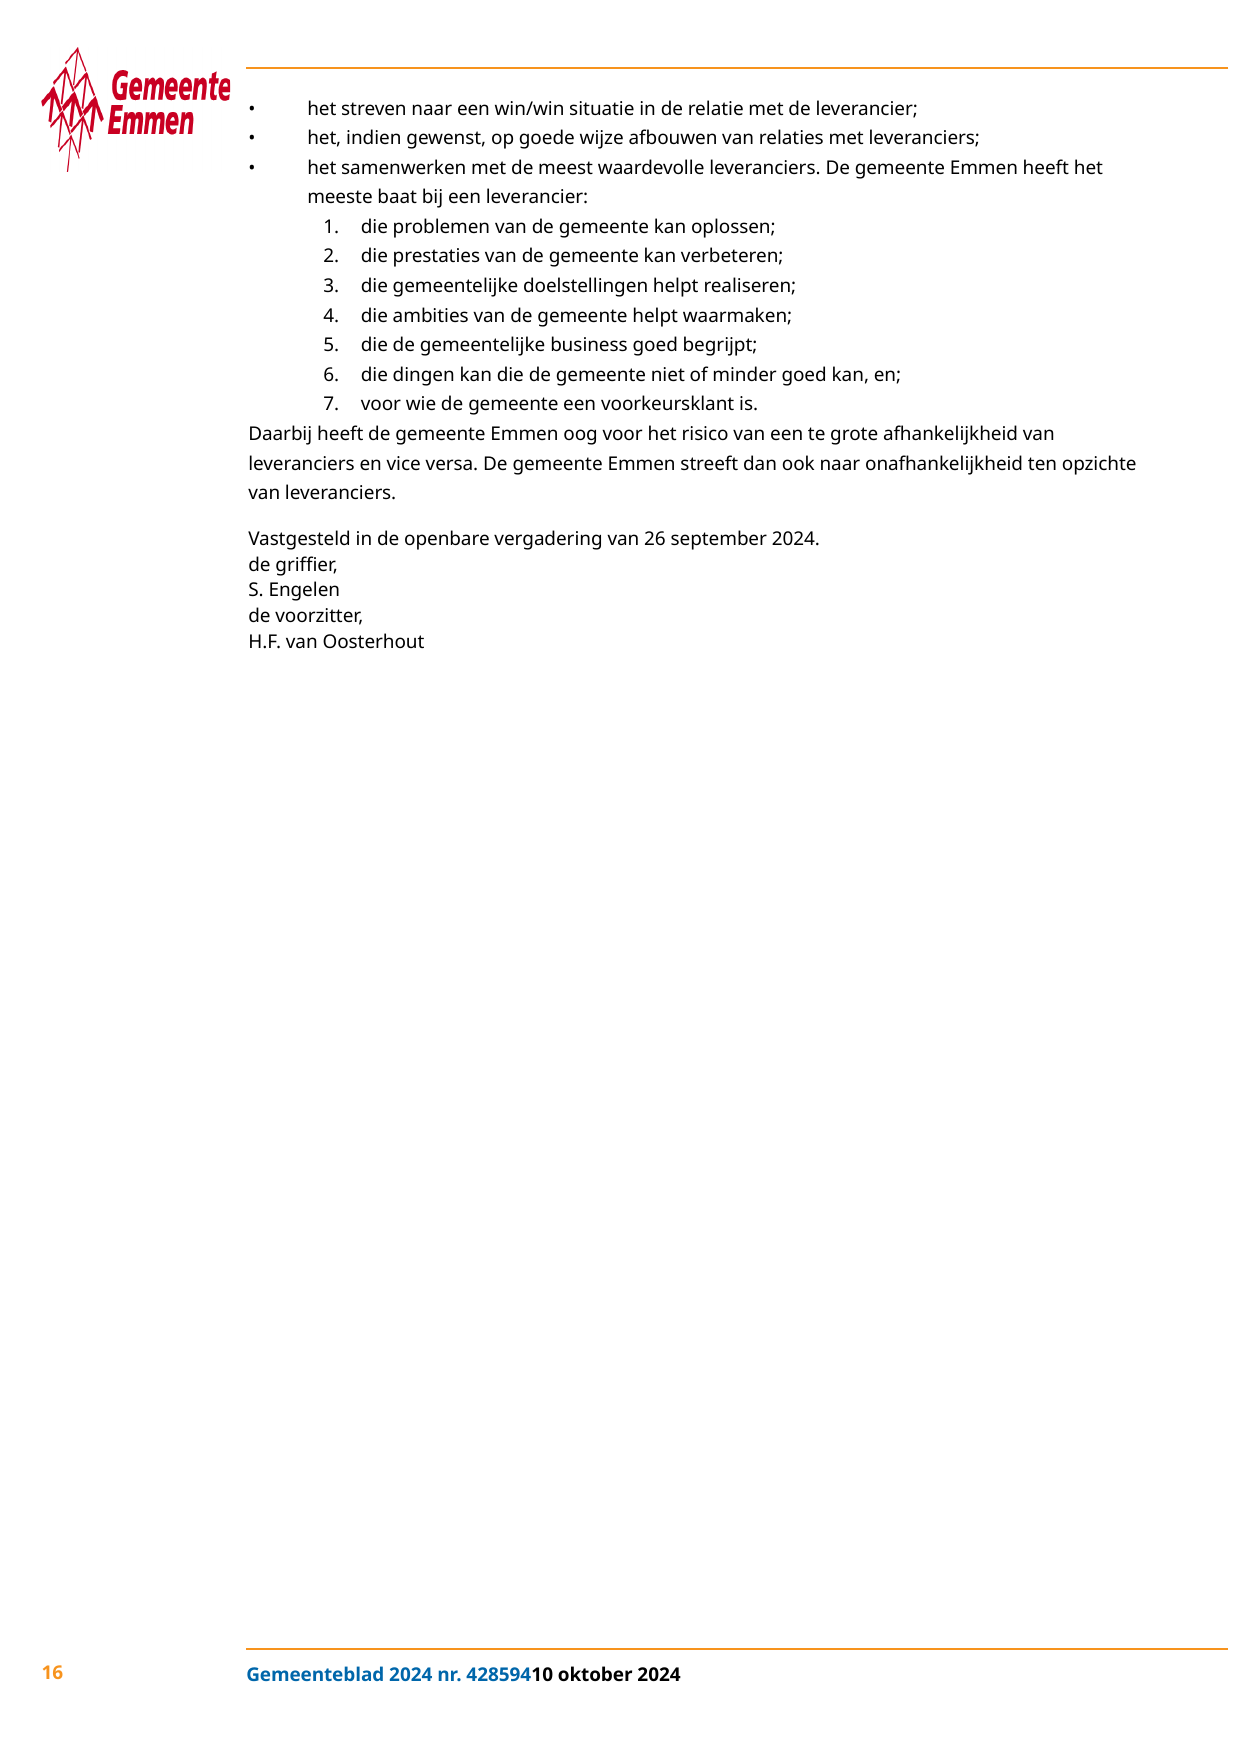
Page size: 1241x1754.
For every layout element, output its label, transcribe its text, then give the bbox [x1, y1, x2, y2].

text S. Engelen [248, 576, 1152, 602]
text H.F. van Oosterhout [248, 628, 1152, 654]
text Vastgesteld in de openbare vergadering van 26 september 2024. [248, 525, 1152, 551]
list het streven naar een win/win situatie in de relatie met de leverancier; [248, 95, 1152, 121]
text de voorzitter, [248, 602, 1152, 628]
list die prestaties van de gemeente kan verbeteren; [323, 243, 1152, 268]
text Daarbij heeft de gemeente Emmen oog voor het risico van een te grote afhankelijkheid van leveranciers en vice versa. De gemeente Emmen streeft dan ook naar onafhankelijkheid ten opzichte van leveranciers. [248, 420, 1152, 505]
list het samenwerken met de meest waardevolle leveranciers. De gemeente Emmen heeft het meeste baat bij een leverancier: [248, 154, 1152, 209]
list die problemen van de gemeente kan oplossen; [323, 213, 1152, 239]
picture [41, 47, 231, 172]
list die ambities van de gemeente helpt waarmaken; [323, 302, 1152, 328]
list die gemeentelijke doelstellingen helpt realiseren; [323, 272, 1152, 298]
list die dingen kan die de gemeente niet of minder goed kan, en; [323, 361, 1152, 387]
list het, indien gewenst, op goede wijze afbouwen van relaties met leveranciers; [248, 124, 1152, 150]
list die de gemeentelijke business goed begrijpt; [323, 331, 1152, 357]
text de griffier, [248, 551, 1152, 576]
list voor wie de gemeente een voorkeursklant is. [323, 391, 1152, 416]
